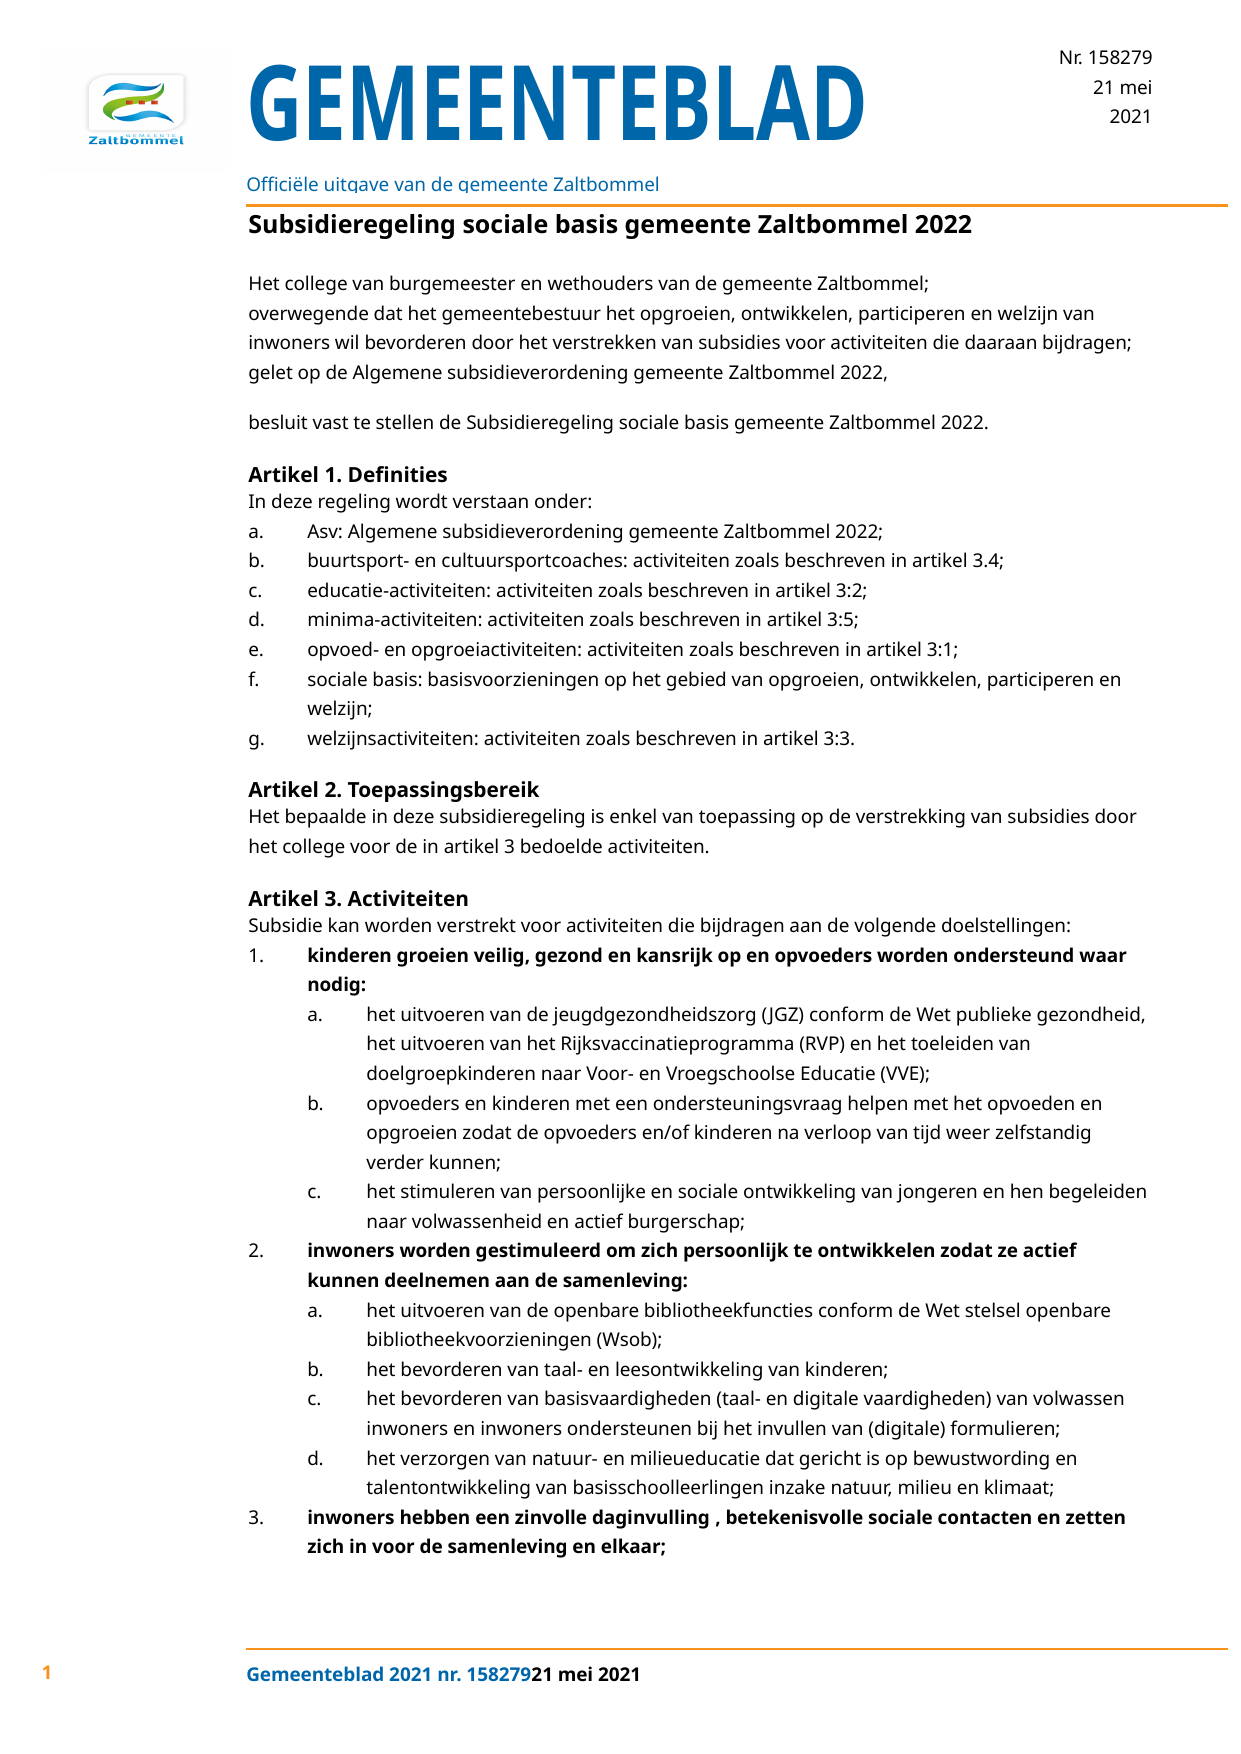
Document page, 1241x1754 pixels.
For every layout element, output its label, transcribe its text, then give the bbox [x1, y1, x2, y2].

picture [41, 47, 231, 172]
list het bevorderen van taal- en leesontwikkeling van kinderen; [307, 1356, 1152, 1382]
text In deze regeling wordt verstaan onder: [248, 488, 1152, 514]
text Het bepaalde in deze subsidieregeling is enkel van toepassing op de verstrekking van subsidies door het college voor de in artikel 3 bedoelde activiteiten. [248, 804, 1152, 859]
list opvoeders en kinderen met een ondersteuningsvraag helpen met het opvoeden en opgroeien zodat de opvoeders en/of kinderen na verloop van tijd weer zelfstandig verder kunnen; [307, 1090, 1152, 1174]
text Artikel 1. Definities [248, 460, 1152, 488]
text Artikel 3. Activiteiten [248, 884, 1152, 912]
list welzijnsactiviteiten: activiteiten zoals beschreven in artikel 3:3. [248, 725, 1152, 751]
text Artikel 2. Toepassingsbereik [248, 775, 1152, 804]
list opvoed- en opgroeiactiviteiten: activiteiten zoals beschreven in artikel 3:1; [248, 636, 1152, 662]
text Het college van burgemeester en wethouders van de gemeente Zaltbommel; [248, 270, 1152, 296]
list kinderen groeien veilig, gezond en kansrijk op en opvoeders worden ondersteund waar nodig: [248, 942, 1152, 997]
list minima-activiteiten: activiteiten zoals beschreven in artikel 3:5; [248, 607, 1152, 632]
list sociale basis: basisvoorzieningen op het gebied van opgroeien, ontwikkelen, participeren en welzijn; [248, 666, 1152, 721]
text overwegende dat het gemeentebestuur het opgroeien, ontwikkelen, participeren en welzijn van inwoners wil bevorderen door het verstrekken van subsidies voor activiteiten die daaraan bijdragen; [248, 300, 1152, 355]
list het bevorderen van basisvaardigheden (taal- en digitale vaardigheden) van volwassen inwoners en inwoners ondersteunen bij het invullen van (digitale) formulieren; [307, 1386, 1152, 1441]
text Subsidieregeling sociale basis gemeente Zaltbommel 2022 [248, 207, 1152, 241]
list Asv: Algemene subsidieverordening gemeente Zaltbommel 2022; [248, 518, 1152, 543]
text Subsidie kan worden verstrekt voor activiteiten die bijdragen aan de volgende doelstellingen: [248, 912, 1152, 938]
list inwoners hebben een zinvolle daginvulling , betekenisvolle sociale contacten en zetten zich in voor de samenleving en elkaar; [248, 1504, 1152, 1559]
list buurtsport- en cultuursportcoaches: activiteiten zoals beschreven in artikel 3.4; [248, 547, 1152, 573]
text besluit vast te stellen de Subsidieregeling sociale basis gemeente Zaltbommel 2022. [248, 409, 1152, 435]
list het verzorgen van natuur- en milieueducatie dat gericht is op bewustwording en talentontwikkeling van basisschoolleerlingen inzake natuur, milieu en klimaat; [307, 1445, 1152, 1500]
list het uitvoeren van de openbare bibliotheekfuncties conform de Wet stelsel openbare bibliotheekvoorzieningen (Wsob); [307, 1297, 1152, 1352]
list inwoners worden gestimuleerd om zich persoonlijk te ontwikkelen zodat ze actief kunnen deelnemen aan de samenleving: [248, 1238, 1152, 1293]
list het stimuleren van persoonlijke en sociale ontwikkeling van jongeren en hen begeleiden naar volwassenheid en actief burgerschap; [307, 1178, 1152, 1234]
list educatie-activiteiten: activiteiten zoals beschreven in artikel 3:2; [248, 577, 1152, 603]
list het uitvoeren van de jeugdgezondheidszorg (JGZ) conform de Wet publieke gezondheid, het uitvoeren van het Rijksvaccinatieprogramma (RVP) en het toeleiden van doelgroepkinderen naar Voor- en Vroegschoolse Educatie (VVE); [307, 1001, 1152, 1086]
text gelet op de Algemene subsidieverordening gemeente Zaltbommel 2022, [248, 359, 1152, 385]
